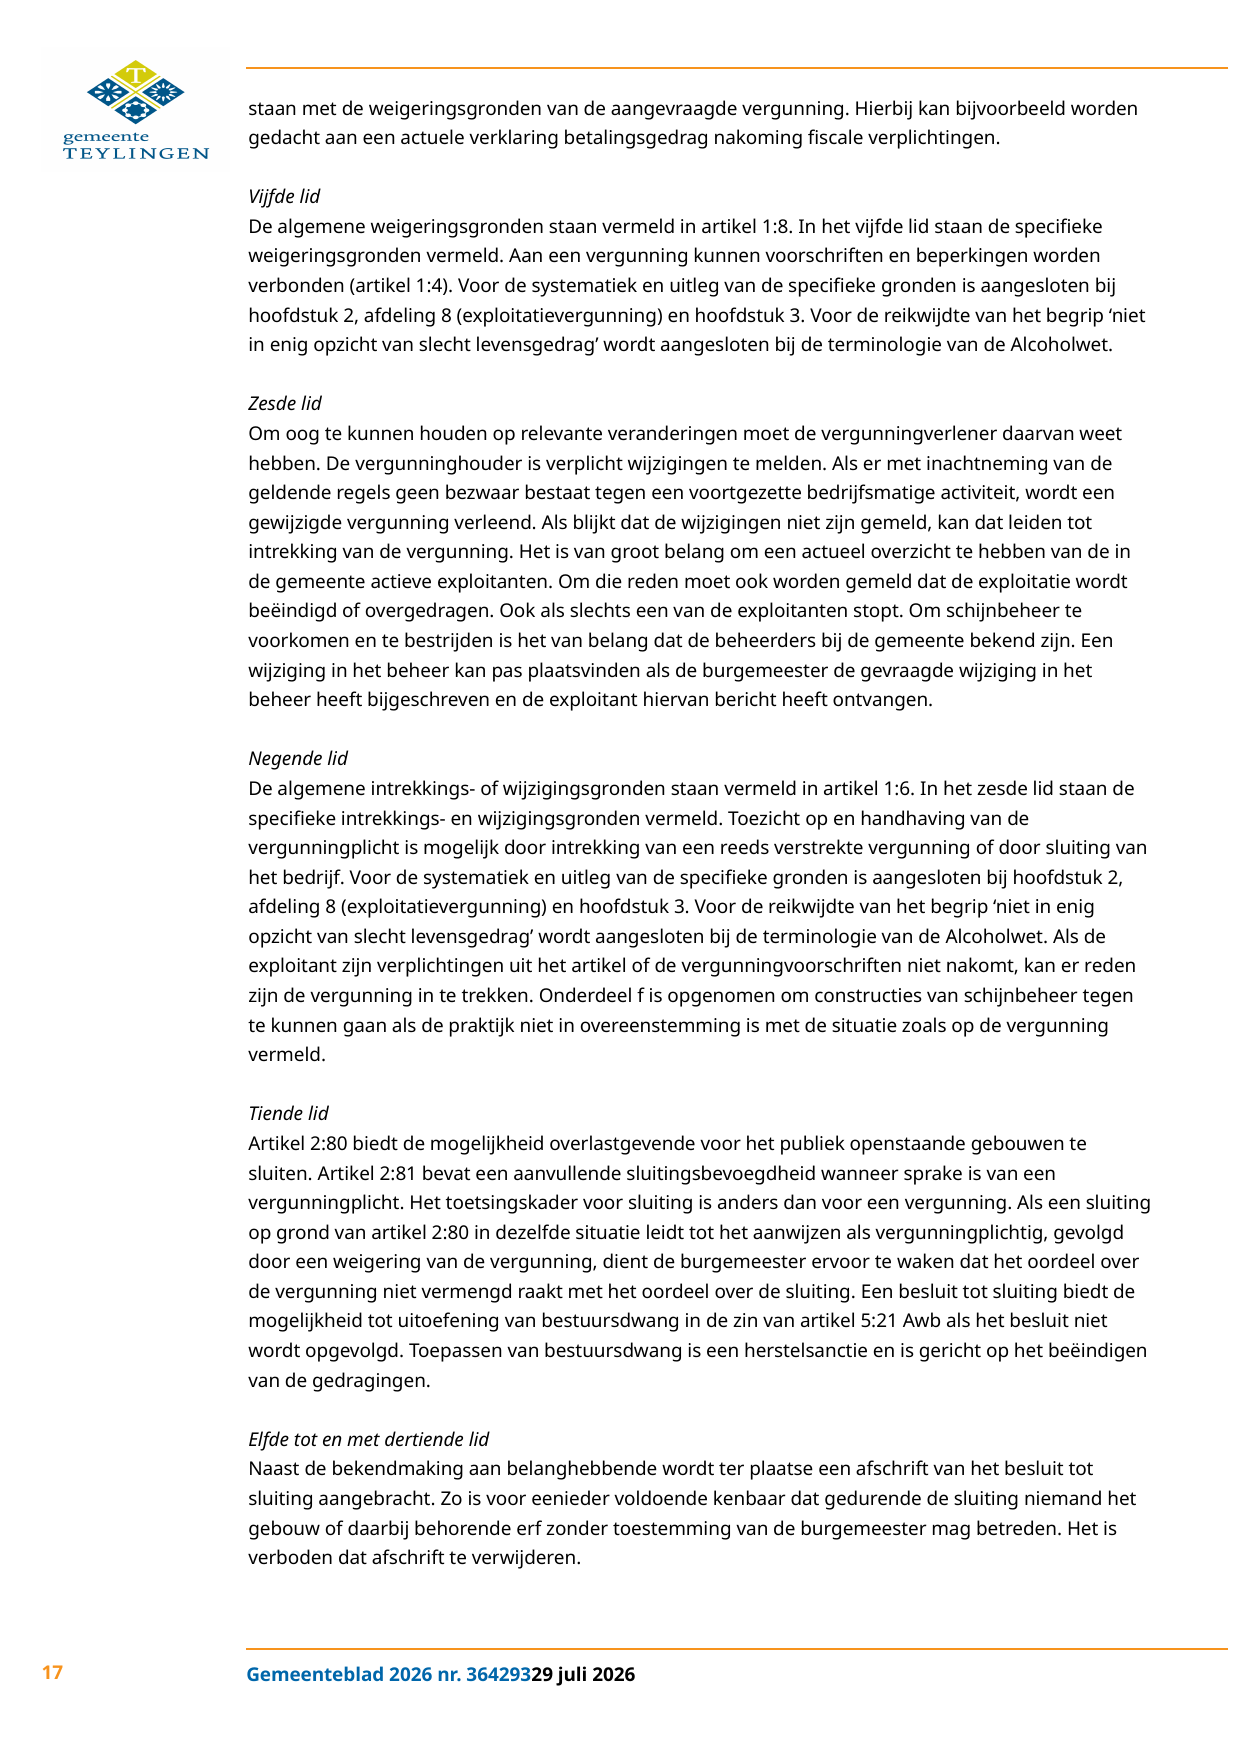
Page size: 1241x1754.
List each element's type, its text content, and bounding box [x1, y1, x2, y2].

text Zesde lid [248, 391, 1152, 416]
picture [41, 47, 231, 172]
text Tiende lid [248, 1101, 1152, 1126]
text Om oog te kunnen houden op relevante veranderingen moet de vergunningverlener daarvan weet hebben. De vergunninghouder is verplicht wijzigingen te melden. Als er met inachtneming van de geldende regels geen bezwaar bestaat tegen een voortgezette bedrijfsmatige activiteit, wordt een gewijzigde vergunning verleend. Als blijkt dat de wijzigingen niet zijn gemeld, kan dat leiden tot intrekking van de vergunning. Het is van groot belang om een actueel overzicht te hebben van de in de gemeente actieve exploitanten. Om die reden moet ook worden gemeld dat de exploitatie wordt beëindigd of overgedragen. Ook als slechts een van de exploitanten stopt. Om schijnbeheer te voorkomen en te bestrijden is het van belang dat de beheerders bij de gemeente bekend zijn. Een wijziging in het beheer kan pas plaatsvinden als de burgemeester de gevraagde wijziging in het beheer heeft bijgeschreven en de exploitant hiervan bericht heeft ontvangen. [248, 420, 1152, 712]
text De algemene intrekkings- of wijzigingsgronden staan vermeld in artikel 1:6. In het zesde lid staan de specifieke intrekkings- en wijzigingsgronden vermeld. Toezicht op en handhaving van de vergunningplicht is mogelijk door intrekking van een reeds verstrekte vergunning of door sluiting van het bedrijf. Voor de systematiek en uitleg van de specifieke gronden is aangesloten bij hoofdstuk 2, afdeling 8 (exploitatievergunning) en hoofdstuk 3. Voor de reikwijdte van het begrip ‘niet in enig opzicht van slecht levensgedrag’ wordt aangesloten bij de terminologie van de Alcoholwet. Als de exploitant zijn verplichtingen uit het artikel of de vergunningvoorschriften niet nakomt, kan er reden zijn de vergunning in te trekken. Onderdeel f is opgenomen om constructies van schijnbeheer tegen te kunnen gaan als de praktijk niet in overeenstemming is met de situatie zoals op de vergunning vermeld. [248, 775, 1152, 1067]
text Artikel 2:80 biedt de mogelijkheid overlastgevende voor het publiek openstaande gebouwen te sluiten. Artikel 2:81 bevat een aanvullende sluitingsbevoegdheid wanneer sprake is van een vergunningplicht. Het toetsingskader voor sluiting is anders dan voor een vergunning. Als een sluiting op grond van artikel 2:80 in dezelfde situatie leidt tot het aanwijzen als vergunningplichtig, gevolgd door een weigering van de vergunning, dient de burgemeester ervoor te waken dat het oordeel over de vergunning niet vermengd raakt met het oordeel over de sluiting. Een besluit tot sluiting biedt de mogelijkheid tot uitoefening van bestuursdwang in de zin van artikel 5:21 Awb als het besluit niet wordt opgevolgd. Toepassen van bestuursdwang is een herstelsanctie en is gericht op het beëindigen van de gedragingen. [248, 1130, 1152, 1393]
text De algemene weigeringsgronden staan vermeld in artikel 1:8. In het vijfde lid staan de specifieke weigeringsgronden vermeld. Aan een vergunning kunnen voorschriften en beperkingen worden verbonden (artikel 1:4). Voor de systematiek en uitleg van de specifieke gronden is aangesloten bij hoofdstuk 2, afdeling 8 (exploitatievergunning) en hoofdstuk 3. Voor de reikwijdte van het begrip ‘niet in enig opzicht van slecht levensgedrag’ wordt aangesloten bij de terminologie van de Alcoholwet. [248, 213, 1152, 357]
text Negende lid [248, 746, 1152, 771]
text Elfde tot en met dertiende lid [248, 1426, 1152, 1452]
text Naast de bekendmaking aan belanghebbende wordt ter plaatse een afschrift van het besluit tot sluiting aangebracht. Zo is voor eenieder voldoende kenbaar dat gedurende de sluiting niemand het gebouw of daarbij behorende erf zonder toestemming van de burgemeester mag betreden. Het is verboden dat afschrift te verwijderen. [248, 1456, 1152, 1570]
text Vijfde lid [248, 183, 1152, 209]
text staan met de weigeringsgronden van de aangevraagde vergunning. Hierbij kan bijvoorbeeld worden gedacht aan een actuele verklaring betalingsgedrag nakoming fiscale verplichtingen. [248, 95, 1152, 150]
